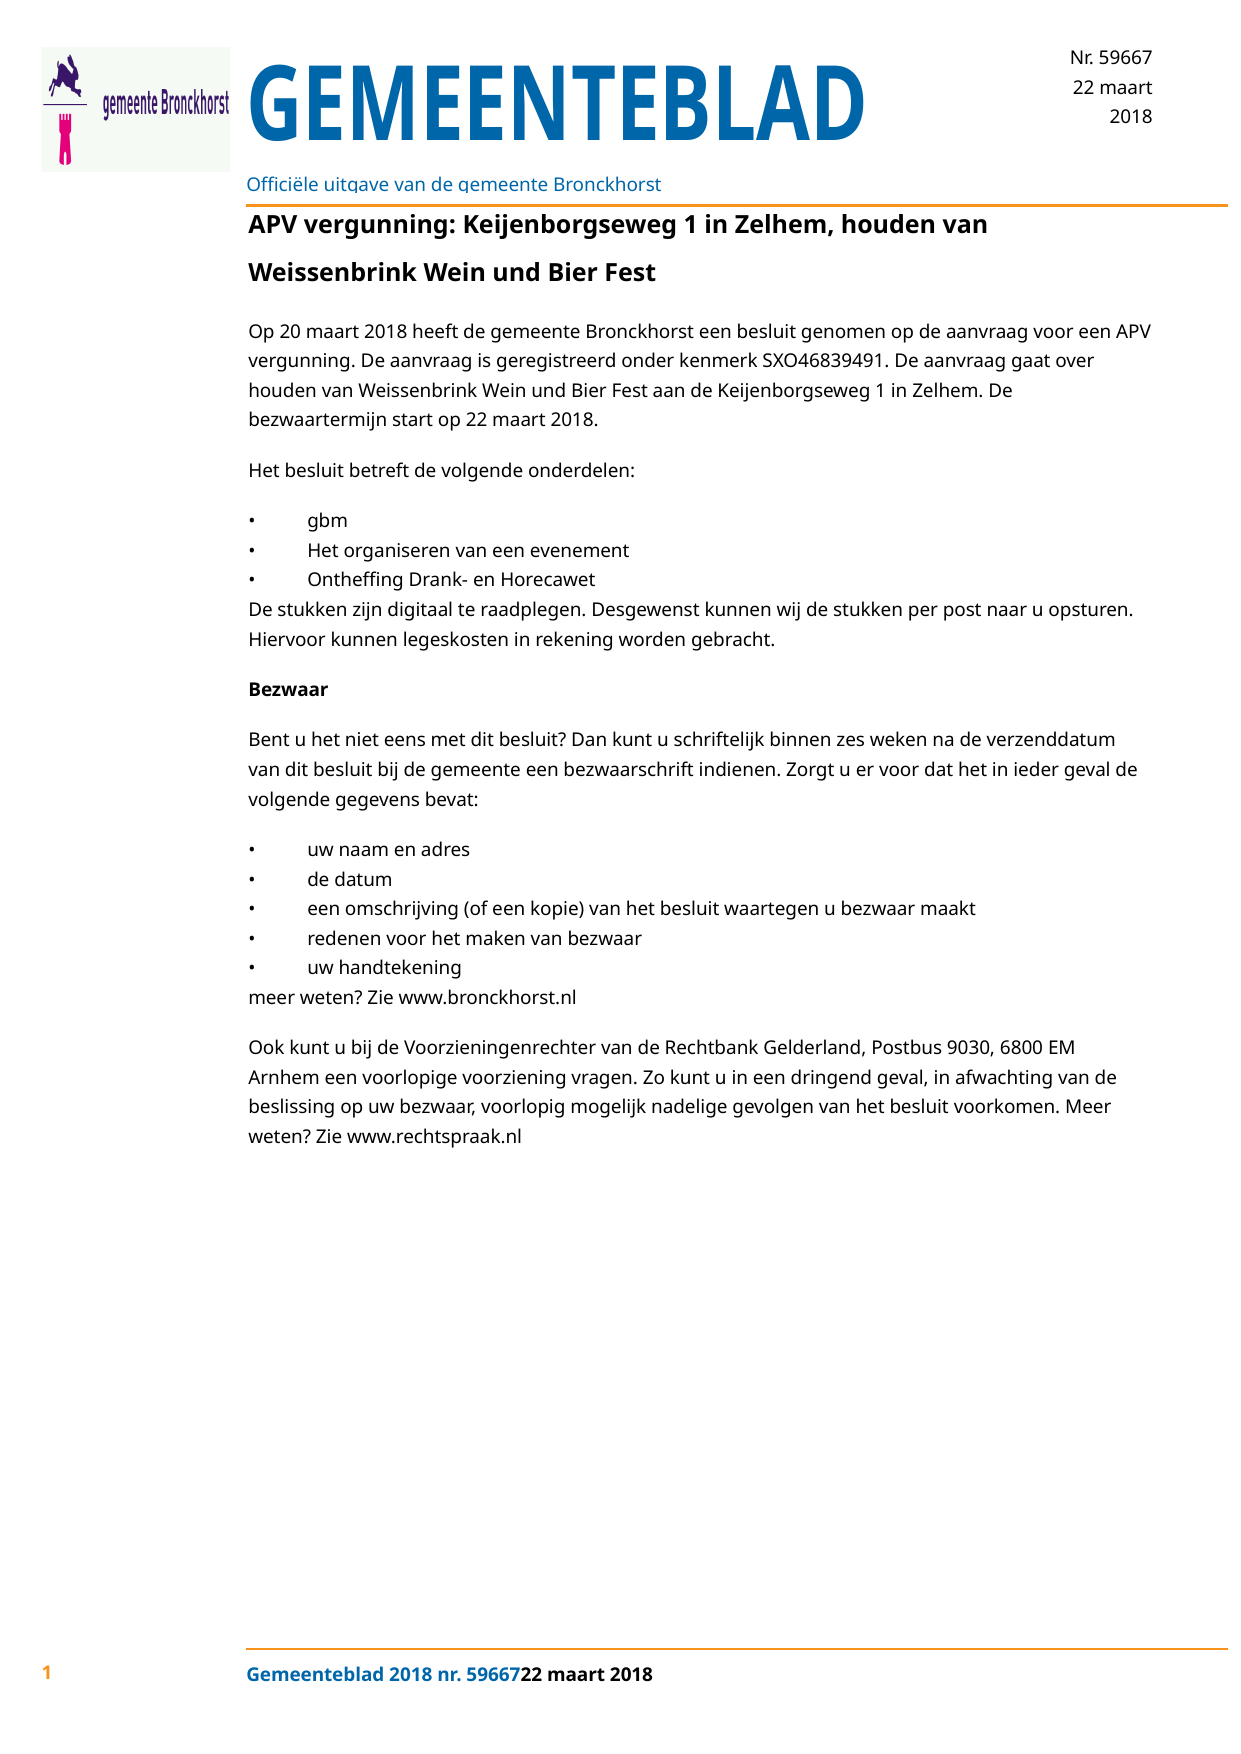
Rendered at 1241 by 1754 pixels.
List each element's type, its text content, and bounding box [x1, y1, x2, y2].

text APV vergunning: Keijenborgseweg 1 in Zelhem, houden van Weissenbrink Wein und Bier Fest [248, 207, 1152, 288]
list uw handtekening [248, 954, 1152, 980]
list een omschrijving (of een kopie) van het besluit waartegen u bezwaar maakt [248, 895, 1152, 921]
text Bezwaar [248, 676, 1152, 702]
list uw naam en adres [248, 836, 1152, 862]
picture [41, 47, 231, 172]
list de datum [248, 866, 1152, 892]
list gbm [248, 507, 1152, 533]
text Bent u het niet eens met dit besluit? Dan kunt u schriftelijk binnen zes weken na de verzenddatum van dit besluit bij de gemeente een bezwaarschrift indienen. Zorgt u er voor dat het in ieder geval de volgende gegevens bevat: [248, 727, 1152, 812]
list redenen voor het maken van bezwaar [248, 925, 1152, 951]
text Op 20 maart 2018 heeft de gemeente Bronckhorst een besluit genomen op de aanvraag voor een APV vergunning. De aanvraag is geregistreerd onder kenmerk SXO46839491. De aanvraag gaat over houden van Weissenbrink Wein und Bier Fest aan de Keijenborgseweg 1 in Zelhem. De bezwaartermijn start op 22 maart 2018. [248, 318, 1152, 432]
text Ook kunt u bij de Voorzieningenrechter van de Rechtbank Gelderland, Postbus 9030, 6800 EM Arnhem een voorlopige voorziening vragen. Zo kunt u in een dringend geval, in afwachting van de beslissing op uw bezwaar, voorlopig mogelijk nadelige gevolgen van het besluit voorkomen. Meer weten? Zie www.rechtspraak.nl [248, 1034, 1152, 1149]
text De stukken zijn digitaal te raadplegen. Desgewenst kunnen wij de stukken per post naar u opsturen. Hiervoor kunnen legeskosten in rekening worden gebracht. [248, 596, 1152, 652]
list Ontheffing Drank- en Horecawet [248, 567, 1152, 592]
text Het besluit betreft de volgende onderdelen: [248, 457, 1152, 483]
list Het organiseren van een evenement [248, 537, 1152, 563]
text meer weten? Zie www.bronckhorst.nl [248, 984, 1152, 1010]
